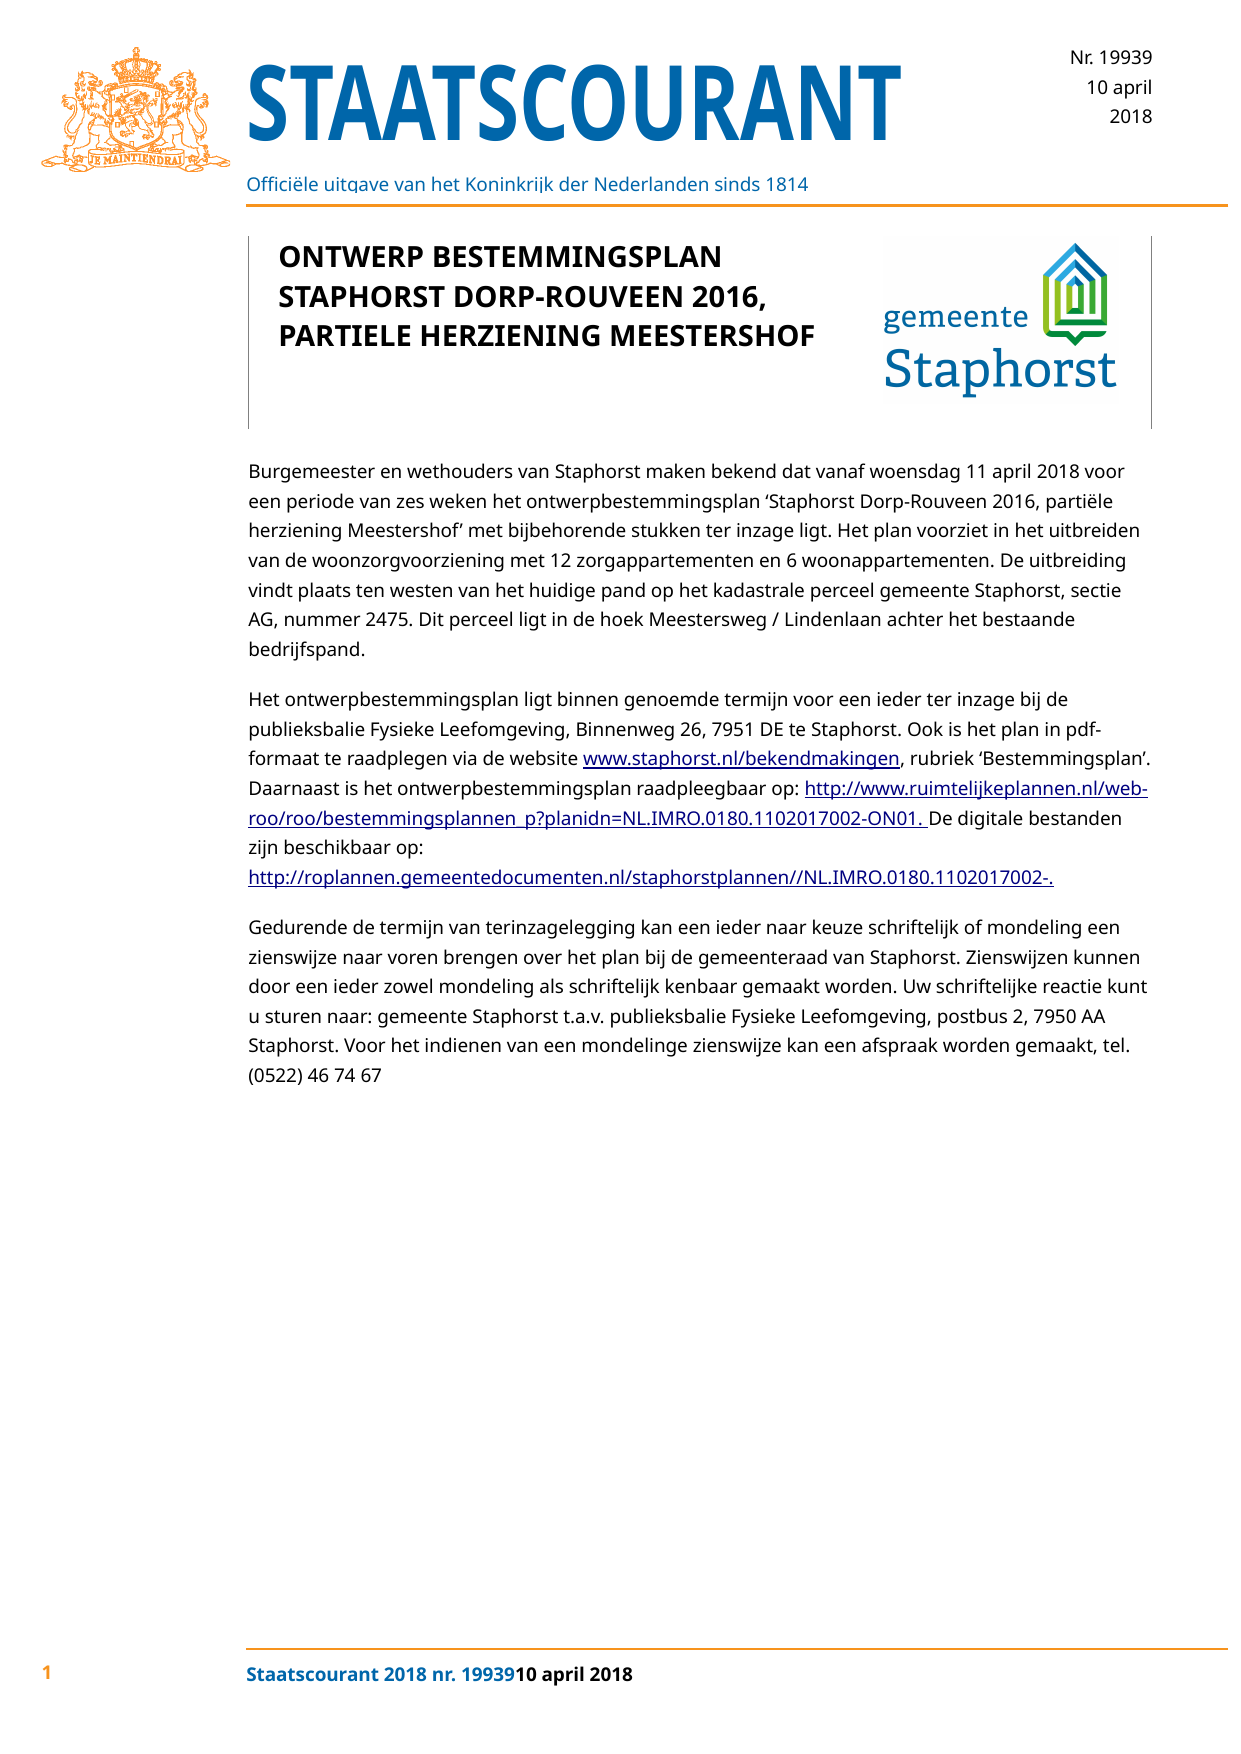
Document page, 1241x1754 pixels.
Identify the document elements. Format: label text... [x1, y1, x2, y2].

text Burgemeester en wethouders van Staphorst maken bekend dat vanaf woensdag 11 april 2018 voor een periode van zes weken het ontwerpbestemmingsplan ‘Staphorst Dorp-Rouveen 2016, partiële herziening Meestershof’ met bijbehorende stukken ter inzage ligt. Het plan voorziet in het uitbreiden van de woonzorgvoorziening met 12 zorgappartementen en 6 woonappartementen. De uitbreiding vindt plaats ten westen van het huidige pand op het kadastrale perceel gemeente Staphorst, sectie AG, nummer 2475. Dit perceel ligt in de hoek Meestersweg / Lindenlaan achter het bestaande bedrijfspand. [248, 458, 1152, 662]
text Gedurende de termijn van terinzagelegging kan een ieder naar keuze schriftelijk of mondeling een zienswijze naar voren brengen over het plan bij de gemeenteraad van Staphorst. Zienswijzen kunnen door een ieder zowel mondeling als schriftelijk kenbaar gemaakt worden. Uw schriftelijke reactie kunt u sturen naar: gemeente Staphorst t.a.v. publieksbalie Fysieke Leefomgeving, postbus 2, 7950 AA Staphorst. Voor het indienen van een mondelinge zienswijze kan een afspraak worden gemaakt, tel. (0522) 46 74 67 [248, 914, 1152, 1088]
picture [882, 236, 1119, 404]
table_header [850, 236, 1151, 429]
table_header ONTWERP BESTEMMINGSPLAN STAPHORST DORP-ROUVEEN 2016, PARTIELE HERZIENING MEESTERSHOF [249, 236, 850, 429]
picture [41, 47, 231, 172]
text Het ontwerpbestemmingsplan ligt binnen genoemde termijn voor een ieder ter inzage bij de publieksbalie Fysieke Leefomgeving, Binnenweg 26, 7951 DE te Staphorst. Ook is het plan in pdf-formaat te raadplegen via de website www.staphorst.nl/bekendmakingen, rubriek ‘Bestemmingsplan’. Daarnaast is het ontwerpbestemmingsplan raadpleegbaar op: http://www.ruimtelijkeplannen.nl/web-roo/roo/bestemmingsplannen_p?planidn=NL.IMRO.0180.1102017002-ON01. De digitale bestanden zijn beschikbaar op: http://roplannen.gemeentedocumenten.nl/staphorstplannen//NL.IMRO.0180.1102017002-. [248, 686, 1152, 890]
